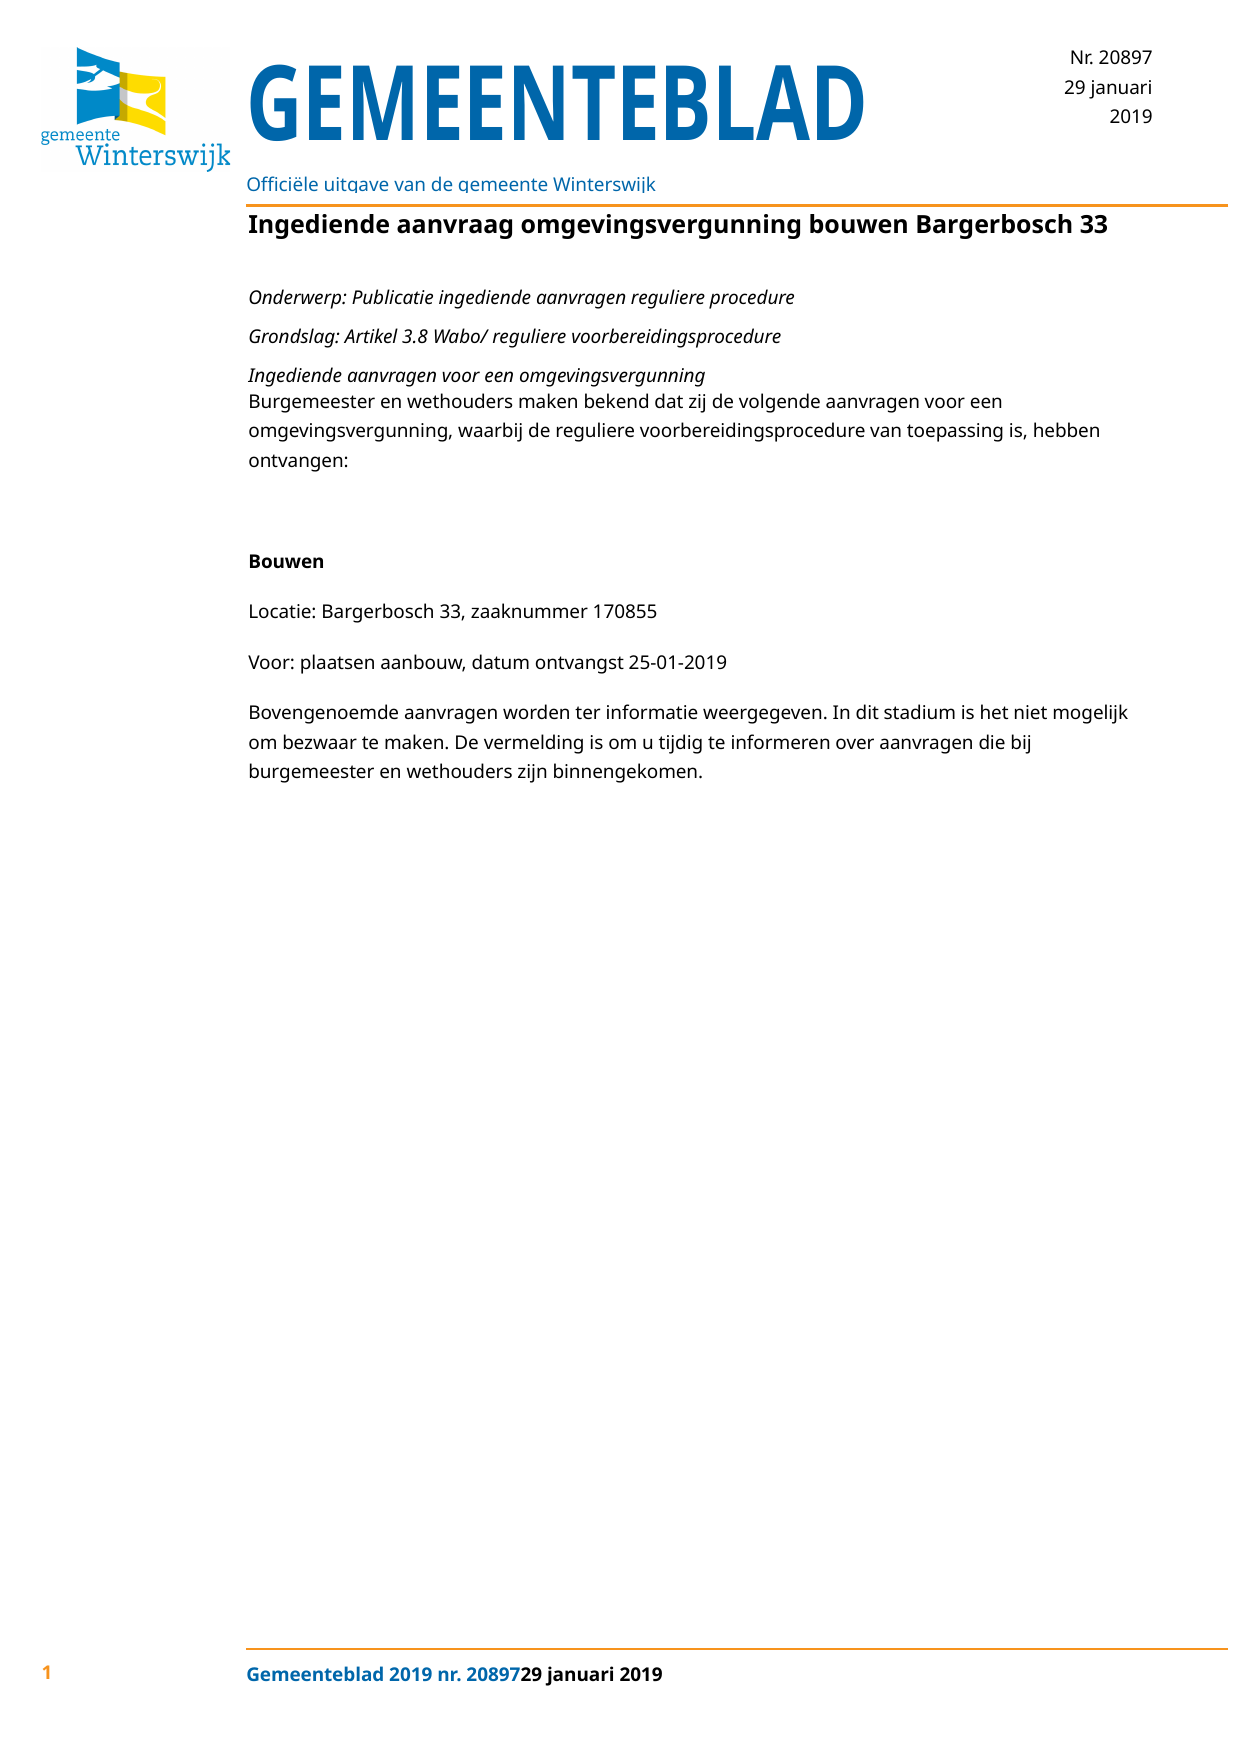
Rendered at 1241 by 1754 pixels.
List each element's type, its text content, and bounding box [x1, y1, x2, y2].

picture [225, 153, 231, 162]
text Locatie: Bargerbosch 33, zaaknummer 170855 [248, 598, 1152, 624]
text Bovengenoemde aanvragen worden ter informatie weergegeven. In dit stadium is het niet mogelijk om bezwaar te maken. De vermelding is om u tijdig te informeren over aanvragen die bij burgemeester en wethouders zijn binnengekomen. [248, 699, 1152, 784]
text Voor: plaatsen aanbouw, datum ontvangst 25-01-2019 [248, 649, 1152, 675]
text Grondslag: Artikel 3.8 Wabo/ reguliere voorbereidingsprocedure [248, 323, 1152, 349]
text Ingediende aanvragen voor een omgevingsvergunning [248, 362, 1152, 388]
text Bouwen [248, 548, 1152, 574]
text Ingediende aanvraag omgevingsvergunning bouwen Bargerbosch 33 [248, 207, 1152, 241]
text Burgemeester en wethouders maken bekend dat zij de volgende aanvragen voor een omgevingsvergunning, waarbij de reguliere voorbereidingsprocedure van toepassing is, hebben ontvangen: [248, 388, 1152, 473]
text Onderwerp: Publicatie ingediende aanvragen reguliere procedure [248, 284, 1152, 309]
picture [41, 47, 231, 172]
